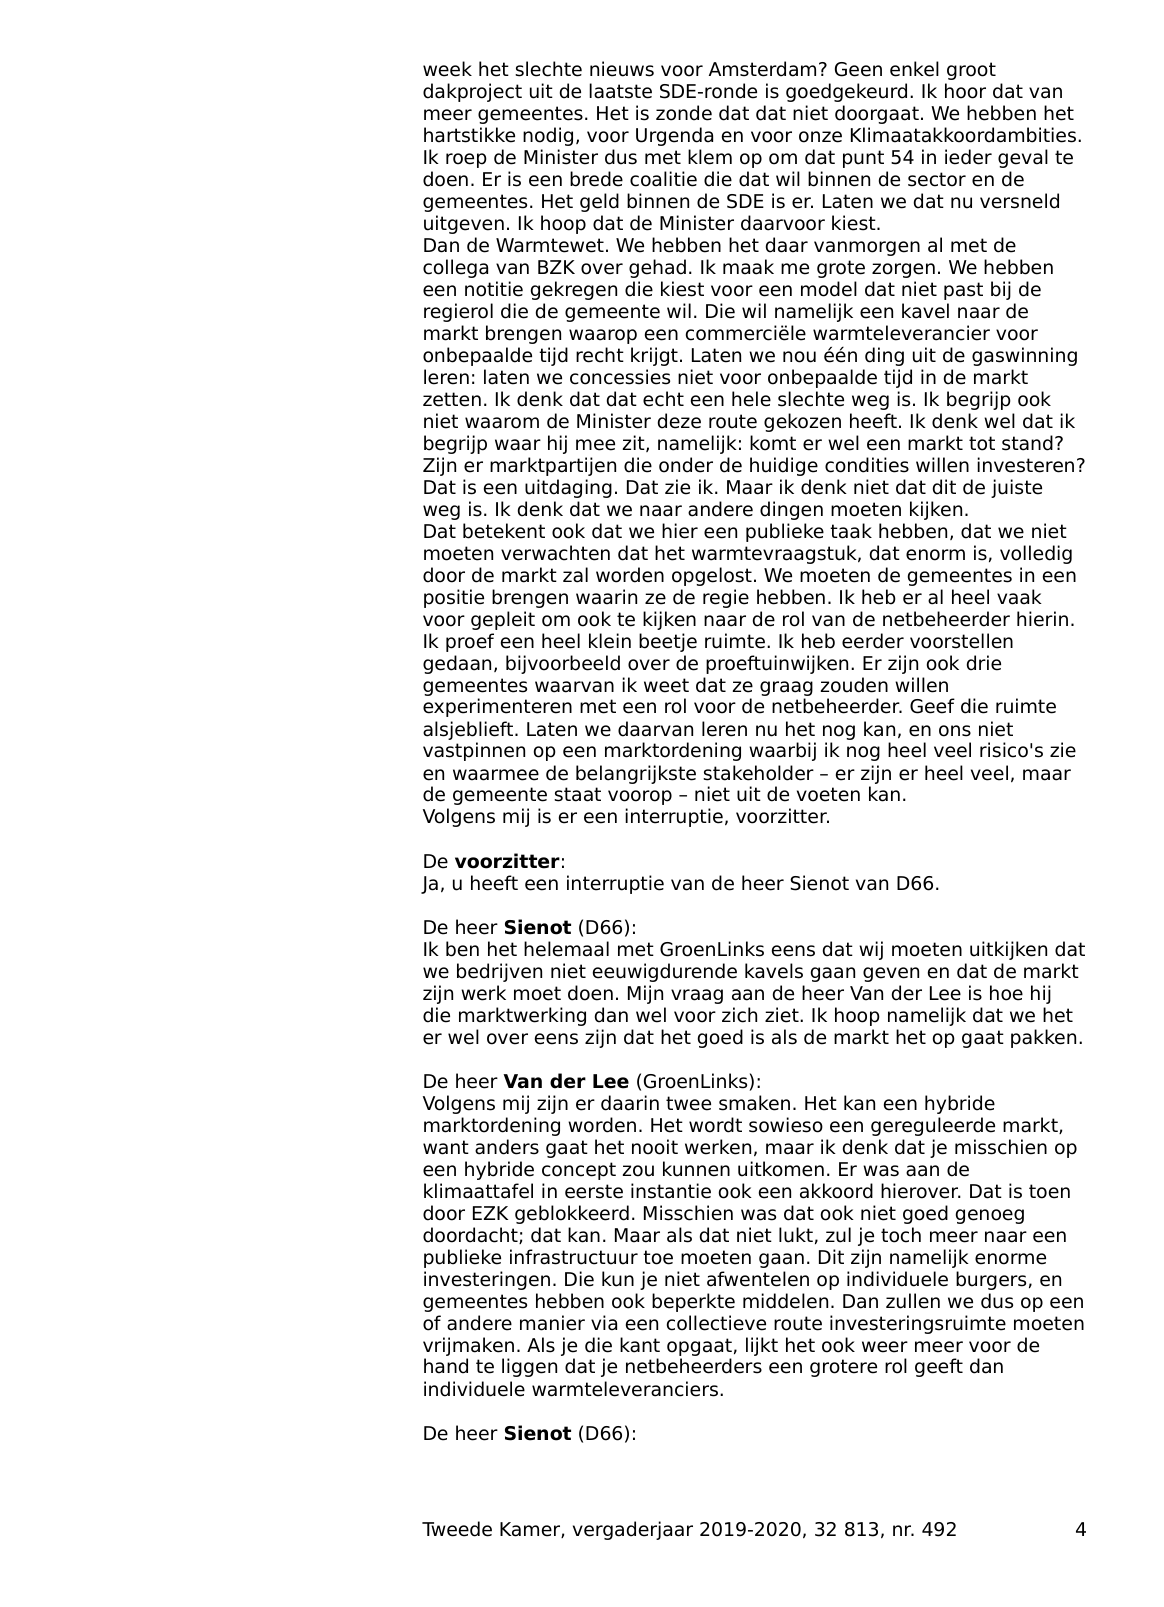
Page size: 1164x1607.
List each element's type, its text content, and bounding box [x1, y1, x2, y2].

text Volgens mij is er een interruptie, voorzitter. [422, 806, 1087, 828]
text Ja, u heeft een interruptie van de heer Sienot van D66. [422, 872, 1087, 894]
text Dat betekent ook dat we hier een publieke taak hebben, dat we niet moeten verwachten dat het warmtevraagstuk, dat enorm is, volledig door de markt zal worden opgelost. We moeten de gemeentes in een positie brengen waarin ze de regie hebben. Ik heb er al heel vaak voor gepleit om ook te kijken naar de rol van de netbeheerder hierin. Ik proef een heel klein beetje ruimte. Ik heb eerder voorstellen gedaan, bijvoorbeeld over de proeftuinwijken. Er zijn ook drie gemeentes waarvan ik weet dat ze graag zouden willen experimenteren met een rol voor de netbeheerder. Geef die ruimte alsjeblieft. Laten we daarvan leren nu het nog kan, en ons niet vastpinnen op een marktordening waarbij ik nog heel veel risico's zie en waarmee de belangrijkste stakeholder – er zijn er heel veel, maar de gemeente staat voorop – niet uit de voeten kan. [422, 521, 1087, 806]
text week het slechte nieuws voor Amsterdam? Geen enkel groot dakproject uit de laatste SDE-ronde is goedgekeurd. Ik hoor dat van meer gemeentes. Het is zonde dat dat niet doorgaat. We hebben het hartstikke nodig, voor Urgenda en voor onze Klimaatakkoordambities. Ik roep de Minister dus met klem op om dat punt 54 in ieder geval te doen. Er is een brede coalitie die dat wil binnen de sector en de gemeentes. Het geld binnen de SDE is er. Laten we dat nu versneld uitgeven. Ik hoop dat de Minister daarvoor kiest. [422, 59, 1087, 235]
text Dan de Warmtewet. We hebben het daar vanmorgen al met de collega van BZK over gehad. Ik maak me grote zorgen. We hebben een notitie gekregen die kiest voor een model dat niet past bij de regierol die de gemeente wil. Die wil namelijk een kavel naar de markt brengen waarop een commerciële warmteleverancier voor onbepaalde tijd recht krijgt. Laten we nou één ding uit de gaswinning leren: laten we concessies niet voor onbepaalde tijd in de markt zetten. Ik denk dat dat echt een hele slechte weg is. Ik begrijp ook niet waarom de Minister deze route gekozen heeft. Ik denk wel dat ik begrijp waar hij mee zit, namelijk: komt er wel een markt tot stand? Zijn er marktpartijen die onder de huidige condities willen investeren? Dat is een uitdaging. Dat zie ik. Maar ik denk niet dat dit de juiste weg is. Ik denk dat we naar andere dingen moeten kijken. [422, 235, 1087, 521]
text De voorzitter: [422, 851, 1087, 872]
text Ik ben het helemaal met GroenLinks eens dat wij moeten uitkijken dat we bedrijven niet eeuwigdurende kavels gaan geven en dat de markt zijn werk moet doen. Mijn vraag aan de heer Van der Lee is hoe hij die marktwerking dan wel voor zich ziet. Ik hoop namelijk dat we het er wel over eens zijn dat het goed is als de markt het op gaat pakken. [422, 939, 1087, 1048]
text Volgens mij zijn er daarin twee smaken. Het kan een hybride marktordening worden. Het wordt sowieso een gereguleerde markt, want anders gaat het nooit werken, maar ik denk dat je misschien op een hybride concept zou kunnen uitkomen. Er was aan de klimaattafel in eerste instantie ook een akkoord hierover. Dat is toen door EZK geblokkeerd. Misschien was dat ook niet goed genoeg doordacht; dat kan. Maar als dat niet lukt, zul je toch meer naar een publieke infrastructuur toe moeten gaan. Dit zijn namelijk enorme investeringen. Die kun je niet afwentelen op individuele burgers, en gemeentes hebben ook beperkte middelen. Dan zullen we dus op een of andere manier via een collectieve route investeringsruimte moeten vrijmaken. Als je die kant opgaat, lijkt het ook weer meer voor de hand te liggen dat je netbeheerders een grotere rol geeft dan individuele warmteleveranciers. [422, 1093, 1087, 1400]
text De heer Van der Lee (GroenLinks): [422, 1071, 1087, 1093]
text De heer Sienot (D66): [422, 917, 1087, 939]
text De heer Sienot (D66): [422, 1423, 1087, 1444]
